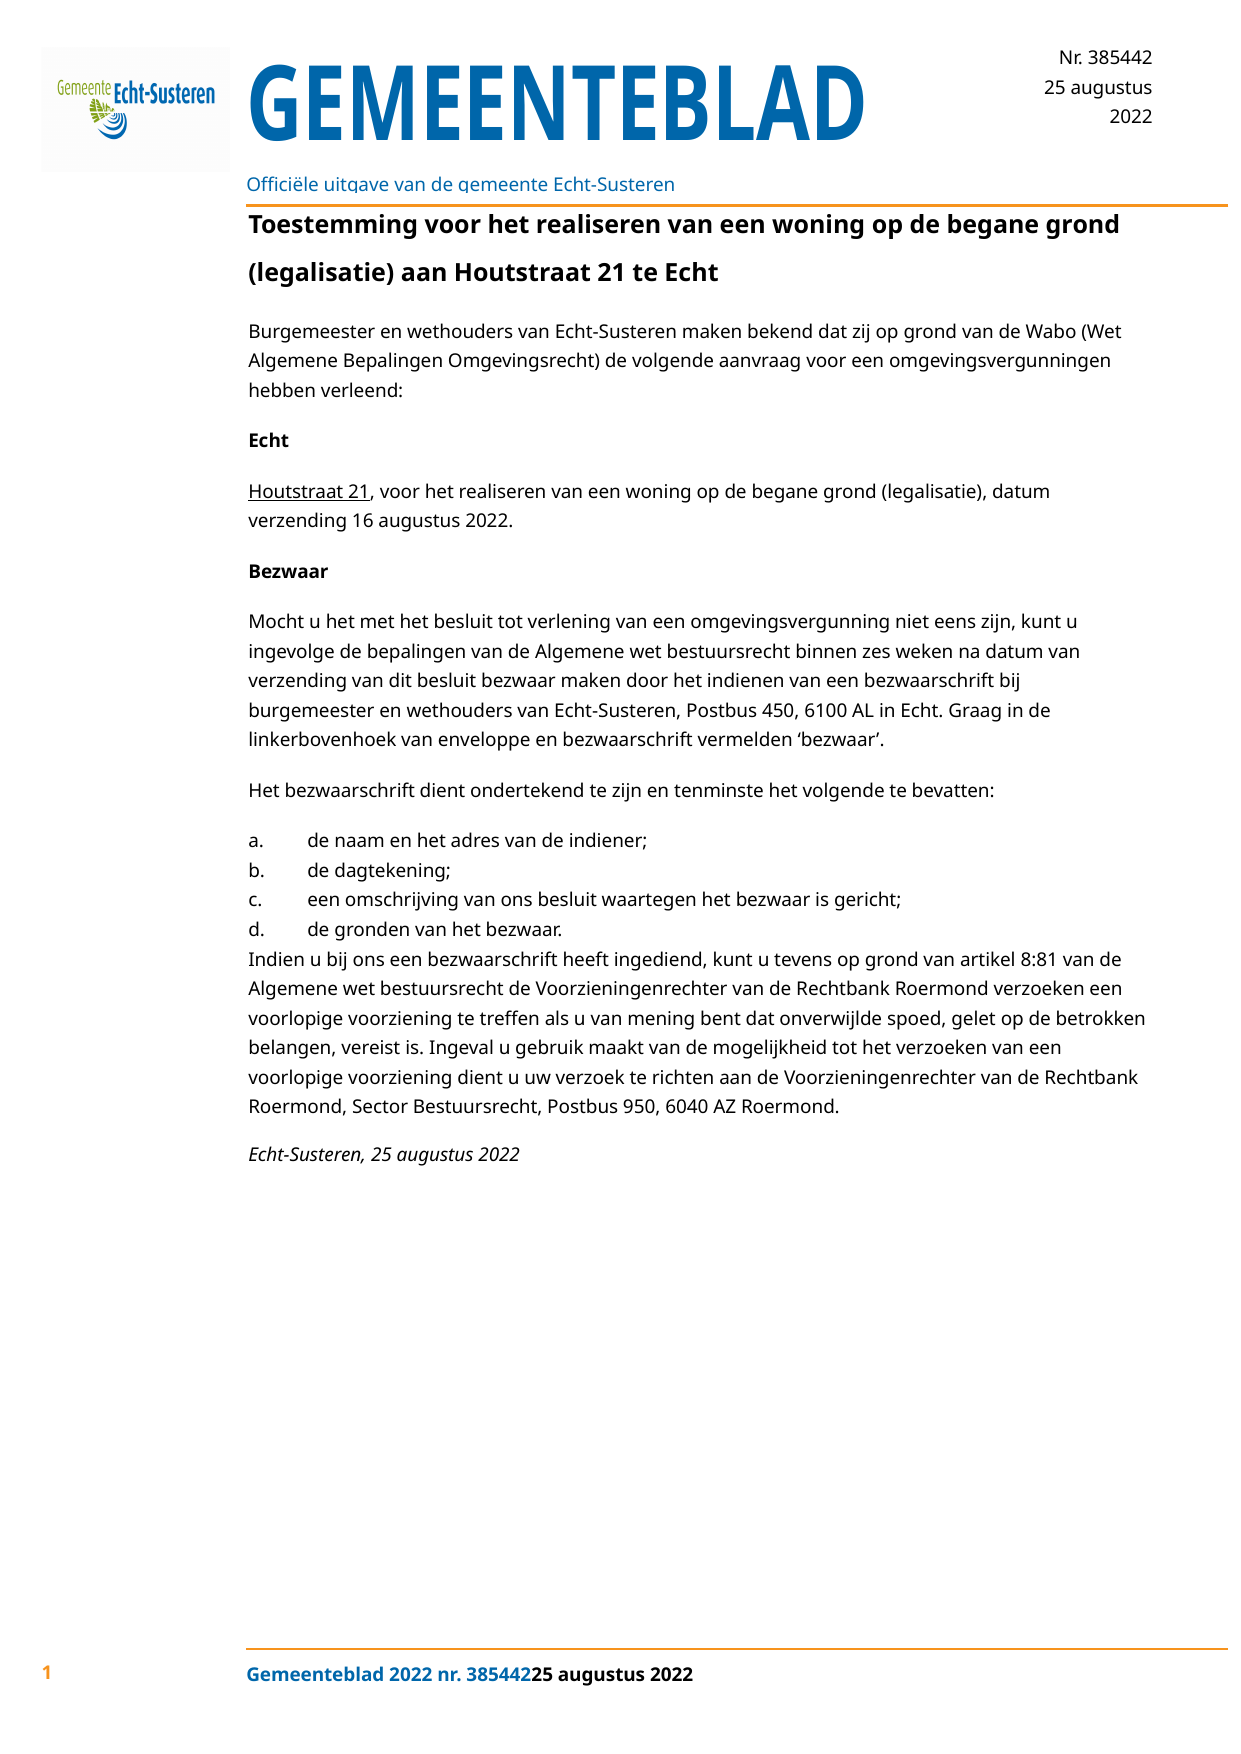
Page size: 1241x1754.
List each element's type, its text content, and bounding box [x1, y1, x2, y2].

text Mocht u het met het besluit tot verlening van een omgevingsvergunning niet eens zijn, kunt u ingevolge de bepalingen van de Algemene wet bestuursrecht binnen zes weken na datum van verzending van dit besluit bezwaar maken door het indienen van een bezwaarschrift bij burgemeester en wethouders van Echt-Susteren, Postbus 450, 6100 AL in Echt. Graag in de linkerbovenhoek van enveloppe en bezwaarschrift vermelden ‘bezwaar’. [248, 608, 1152, 752]
list de gronden van het bezwaar. [248, 916, 1152, 942]
text Indien u bij ons een bezwaarschrift heeft ingediend, kunt u tevens op grond van artikel 8:81 van de Algemene wet bestuursrecht de Voorzieningenrechter van de Rechtbank Roermond verzoeken een voorlopige voorziening te treffen als u van mening bent dat onverwijlde spoed, gelet op de betrokken belangen, vereist is. Ingeval u gebruik maakt van de mogelijkheid tot het verzoeken van een voorlopige voorziening dient u uw verzoek te richten aan de Voorzieningenrechter van de Rechtbank Roermond, Sector Bestuursrecht, Postbus 950, 6040 AZ Roermond. [248, 946, 1152, 1119]
text Echt-Susteren, 25 augustus 2022 [248, 1142, 1152, 1167]
text Burgemeester en wethouders van Echt-Susteren maken bekend dat zij op grond van de Wabo (Wet Algemene Bepalingen Omgevingsrecht) de volgende aanvraag voor een omgevingsvergunningen hebben verleend: [248, 318, 1152, 403]
text Echt [248, 427, 1152, 453]
text Het bezwaarschrift dient ondertekend te zijn en tenminste het volgende te bevatten: [248, 777, 1152, 803]
list de dagtekening; [248, 857, 1152, 883]
list een omschrijving van ons besluit waartegen het bezwaar is gericht; [248, 887, 1152, 912]
list de naam en het adres van de indiener; [248, 827, 1152, 853]
text Toestemming voor het realiseren van een woning op de begane grond (legalisatie) aan Houtstraat 21 te Echt [248, 207, 1152, 288]
picture [41, 47, 231, 172]
text Bezwaar [248, 558, 1152, 584]
text Houtstraat 21, voor het realiseren van een woning op de begane grond (legalisatie), datum verzending 16 augustus 2022. [248, 478, 1152, 533]
